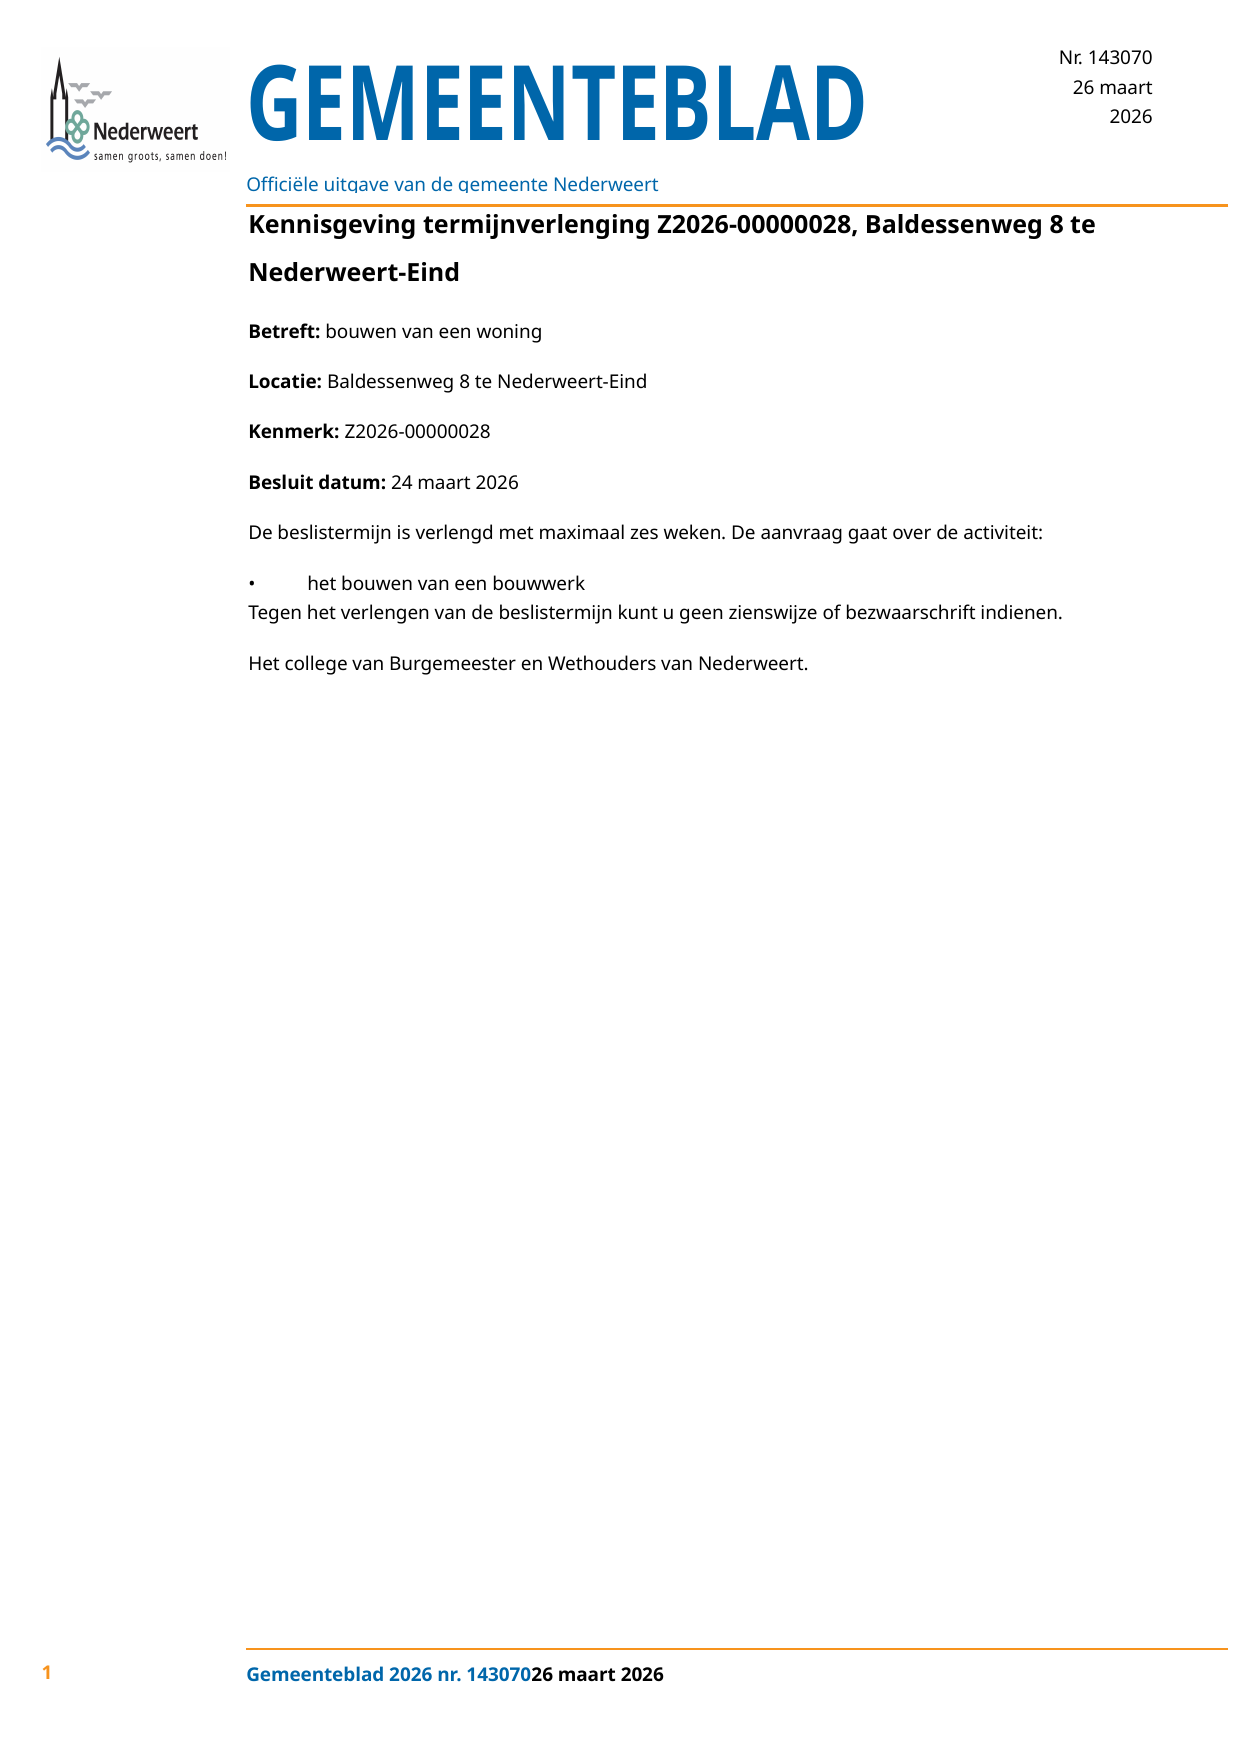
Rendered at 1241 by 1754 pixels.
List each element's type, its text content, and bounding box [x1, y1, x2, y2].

text Het college van Burgemeester en Wethouders van Nederweert. [248, 650, 1152, 676]
text Kenmerk: Z2026-00000028 [248, 419, 1152, 444]
text De beslistermijn is verlengd met maximaal zes weken. De aanvraag gaat over de activiteit: [248, 519, 1152, 545]
text Besluit datum: 24 maart 2026 [248, 469, 1152, 495]
text Tegen het verlengen van de beslistermijn kunt u geen zienswijze of bezwaarschrift indienen. [248, 599, 1152, 625]
text Locatie: Baldessenweg 8 te Nederweert-Eind [248, 368, 1152, 394]
text Betreft: bouwen van een woning [248, 318, 1152, 344]
picture [41, 47, 231, 172]
list het bouwen van een bouwwerk [248, 570, 1152, 596]
text Kennisgeving termijnverlenging Z2026-00000028, Baldessenweg 8 te Nederweert-Eind [248, 207, 1152, 288]
